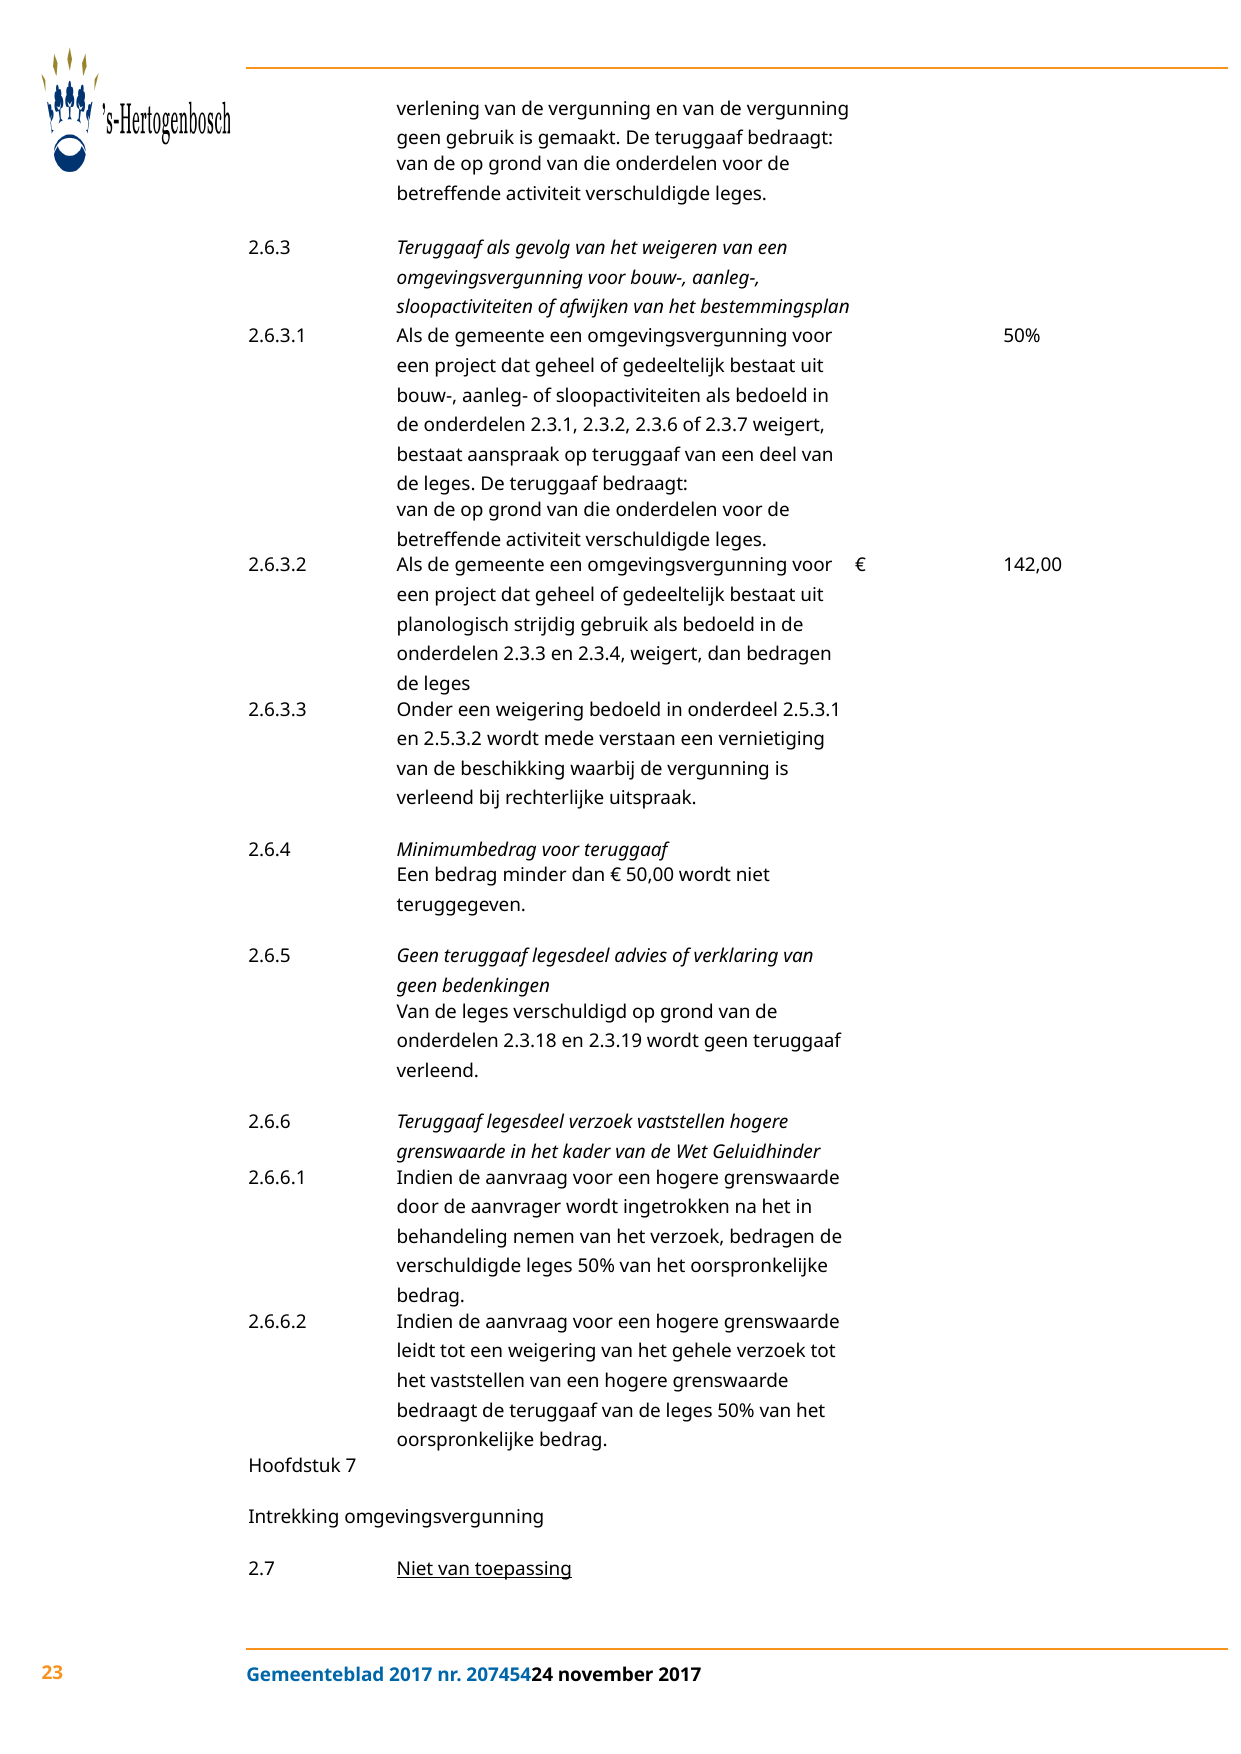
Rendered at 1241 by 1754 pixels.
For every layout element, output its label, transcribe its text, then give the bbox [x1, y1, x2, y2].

table_cell [855, 1555, 1003, 1581]
table_cell 2.6.6 [248, 1109, 396, 1164]
table_cell [855, 943, 1003, 998]
table_cell [1003, 1308, 1152, 1452]
table_cell Teruggaaf legesdeel verzoek vaststellen hogere grenswaarde in het kader van de Wet Geluidhinder [396, 1109, 855, 1164]
table_cell 2.7 [248, 1555, 396, 1581]
table_cell 2.6.3.2 [248, 552, 396, 696]
table_cell [248, 1478, 1152, 1503]
table_cell Indien de aanvraag voor een hogere grenswaarde leidt tot een weigering van het gehele verzoek tot het vaststellen van een hogere grenswaarde bedraagt de teruggaaf van de leges 50% van het oorspronkelijke bedrag. [396, 1308, 855, 1452]
table_cell [855, 150, 1003, 205]
table_cell 2.6.6.2 [248, 1308, 396, 1452]
table_cell [1003, 943, 1152, 998]
table_cell [248, 862, 396, 917]
table_cell 2.6.3.3 [248, 696, 396, 810]
table_cell [248, 1581, 1152, 1606]
table_cell 142,00 [1003, 552, 1152, 696]
table_cell Een bedrag minder dan € 50,00 wordt niet teruggegeven. [396, 862, 855, 917]
picture [41, 47, 231, 172]
table_cell Als de gemeente een omgevingsvergunning voor een project dat geheel of gedeeltelijk bestaat uit planologisch strijdig gebruik als bedoeld in de onderdelen 2.3.3 en 2.3.4, weigert, dan bedragen de leges [396, 552, 855, 696]
table_cell [1003, 1083, 1152, 1109]
table_cell [855, 696, 1003, 810]
table_cell Intrekking omgevingsvergunning [248, 1504, 1152, 1529]
table_cell [855, 862, 1003, 917]
table_cell van de op grond van die onderdelen voor de betreffende activiteit verschuldigde leges. [396, 150, 855, 205]
table_cell [1003, 95, 1152, 150]
table_cell [1003, 1555, 1152, 1581]
table_cell Niet van toepassing [396, 1555, 855, 1581]
table_cell [1003, 696, 1152, 810]
table_cell [248, 917, 1152, 943]
table_cell [248, 998, 396, 1083]
table_cell [1003, 1164, 1152, 1308]
table_cell 2.6.6.1 [248, 1164, 396, 1308]
table_cell [396, 1083, 855, 1109]
table_cell € [855, 552, 1003, 696]
table_cell [248, 150, 396, 205]
table_cell [248, 810, 1152, 836]
table_header Teruggaaf als gevolg van het weigeren van een omgevingsvergunning voor bouw-, aanleg-, sloopactiviteiten of afwijken van het bestemmingsplan [396, 235, 855, 319]
table_cell Hoofdstuk 7 [248, 1452, 1152, 1478]
table_cell [1003, 998, 1152, 1083]
table_cell [1003, 150, 1152, 205]
table_cell [1003, 496, 1152, 552]
table_cell verlening van de vergunning en van de vergunning geen gebruik is gemaakt. De teruggaaf bedraagt: [396, 95, 855, 150]
table_cell [248, 205, 1152, 231]
table_header [855, 235, 1003, 319]
table_cell [855, 836, 1003, 862]
table_cell [855, 1308, 1003, 1452]
table_header 2.6.3 [248, 235, 396, 319]
table_cell Minimumbedrag voor teruggaaf [396, 836, 855, 862]
table_cell [248, 1083, 396, 1109]
table_cell [855, 95, 1003, 150]
table_cell [855, 1164, 1003, 1308]
table_cell 2.6.5 [248, 943, 396, 998]
table_cell 2.6.4 [248, 836, 396, 862]
table_cell Onder een weigering bedoeld in onderdeel 2.5.3.1 en 2.5.3.2 wordt mede verstaan een vernietiging van de beschikking waarbij de vergunning is verleend bij rechterlijke uitspraak. [396, 696, 855, 810]
table_cell [855, 496, 1003, 552]
table_header [1003, 235, 1152, 319]
table_header [855, 323, 1003, 496]
table_cell [1003, 836, 1152, 862]
table_cell Geen teruggaaf legesdeel advies of verklaring van geen bedenkingen [396, 943, 855, 998]
table_header 50% [1003, 323, 1152, 496]
table_cell [855, 1083, 1003, 1109]
table_cell [248, 1529, 1152, 1555]
table_cell [1003, 1109, 1152, 1164]
table_cell van de op grond van die onderdelen voor de betreffende activiteit verschuldigde leges. [396, 496, 855, 552]
table_header Als de gemeente een omgevingsvergunning voor een project dat geheel of gedeeltelijk bestaat uit bouw-, aanleg- of sloopactiviteiten als bedoeld in de onderdelen 2.3.1, 2.3.2, 2.3.6 of 2.3.7 weigert, bestaat aanspraak op teruggaaf van een deel van de leges. De teruggaaf bedraagt: [396, 323, 855, 496]
table_cell Van de leges verschuldigd op grond van de onderdelen 2.3.18 en 2.3.19 wordt geen teruggaaf verleend. [396, 998, 855, 1083]
table_cell [1003, 862, 1152, 917]
table_cell [855, 998, 1003, 1083]
table_cell [855, 1109, 1003, 1164]
table_cell Indien de aanvraag voor een hogere grenswaarde door de aanvrager wordt ingetrokken na het in behandeling nemen van het verzoek, bedragen de verschuldigde leges 50% van het oorspronkelijke bedrag. [396, 1164, 855, 1308]
table_cell [248, 496, 396, 552]
table_cell [248, 95, 396, 150]
table_header 2.6.3.1 [248, 323, 396, 496]
